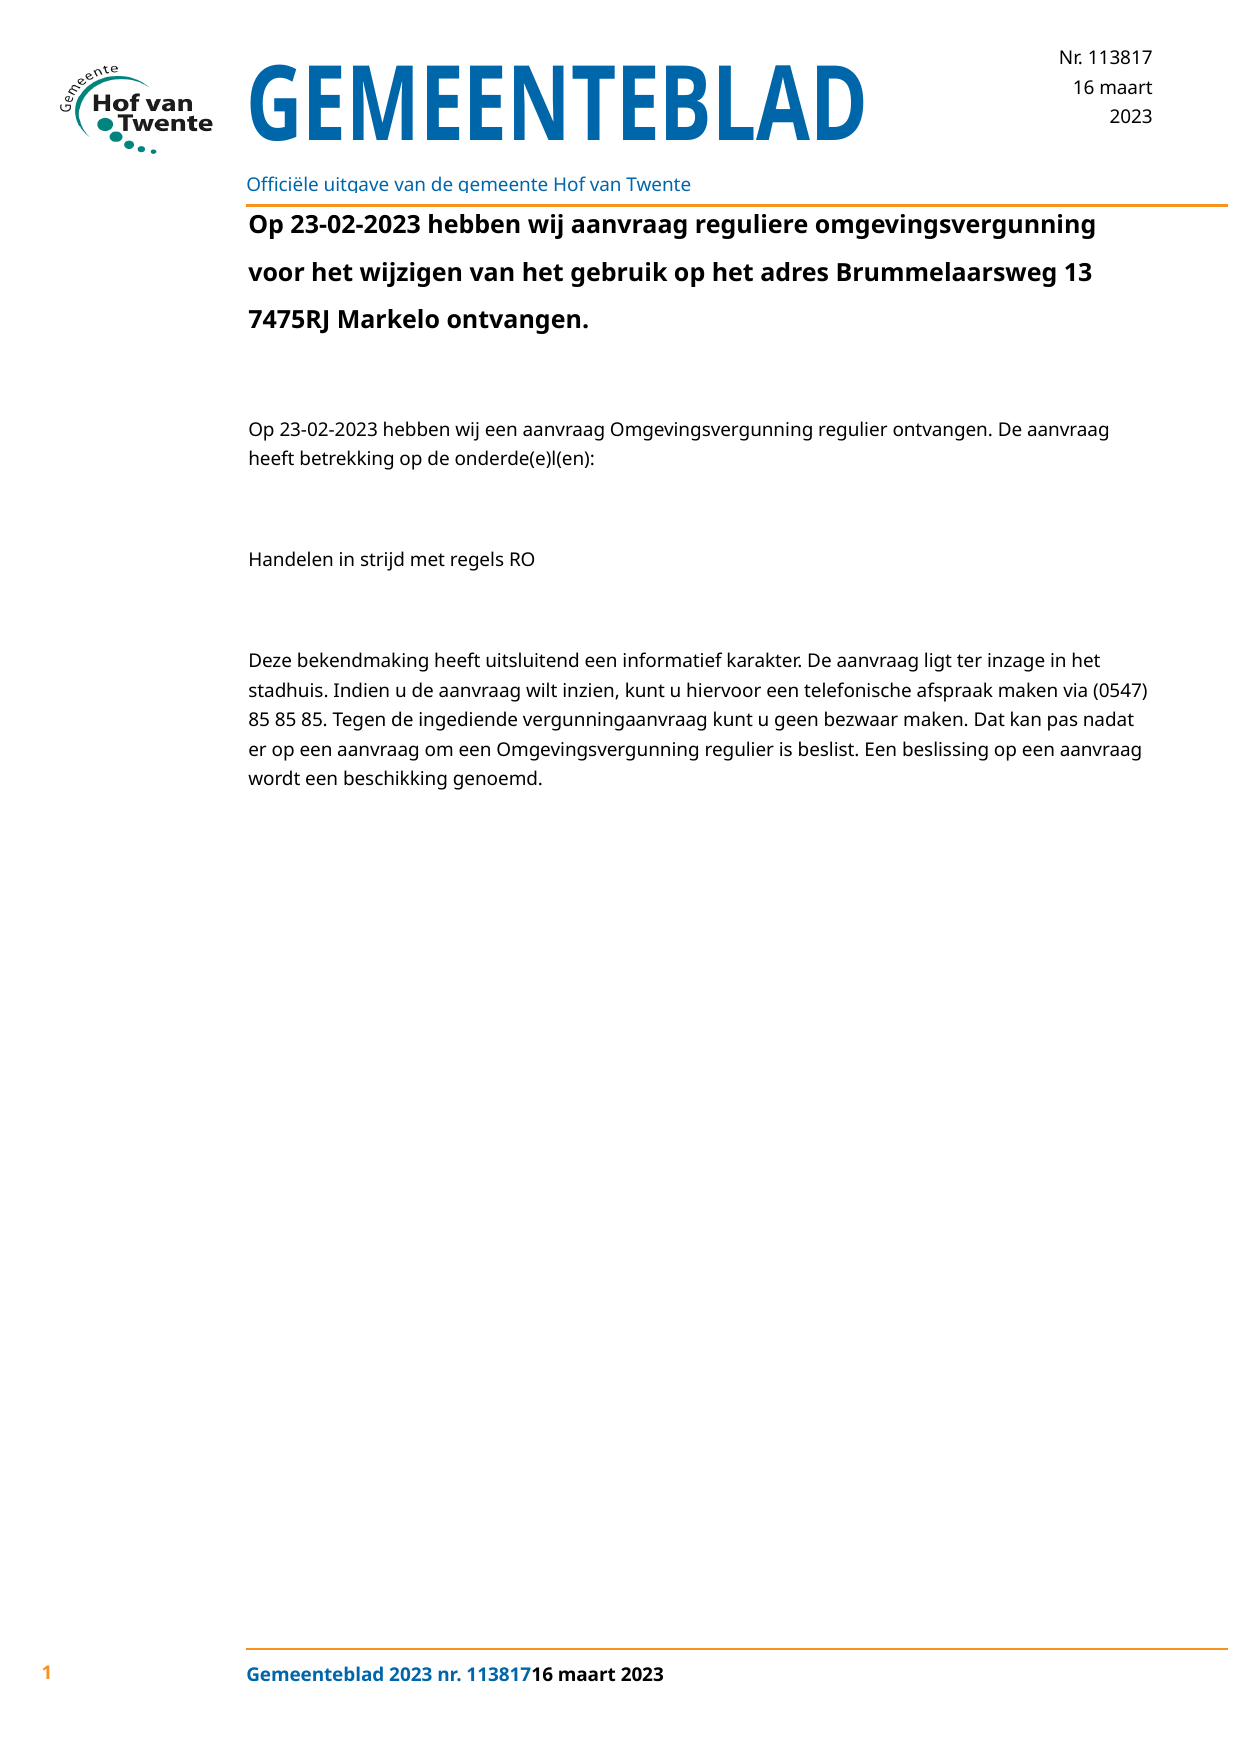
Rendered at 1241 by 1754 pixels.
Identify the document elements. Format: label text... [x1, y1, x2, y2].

picture [41, 47, 231, 172]
text Deze bekendmaking heeft uitsluitend een informatief karakter. De aanvraag ligt ter inzage in het stadhuis. Indien u de aanvraag wilt inzien, kunt u hiervoor een telefonische afspraak maken via (0547) 85 85 85. Tegen de ingediende vergunningaanvraag kunt u geen bezwaar maken. Dat kan pas nadat er op een aanvraag om een Omgevingsvergunning regulier is beslist. Een beslissing op een aanvraag wordt een beschikking genoemd. [248, 647, 1152, 791]
text Op 23-02-2023 hebben wij een aanvraag Omgevingsvergunning regulier ontvangen. De aanvraag heeft betrekking op de onderde(e)l(en): [248, 416, 1152, 471]
text Handelen in strijd met regels RO [248, 546, 1152, 572]
text Op 23-02-2023 hebben wij aanvraag reguliere omgevingsvergunning voor het wijzigen van het gebruik op het adres Brummelaarsweg 13 7475RJ Markelo ontvangen. [248, 207, 1152, 336]
